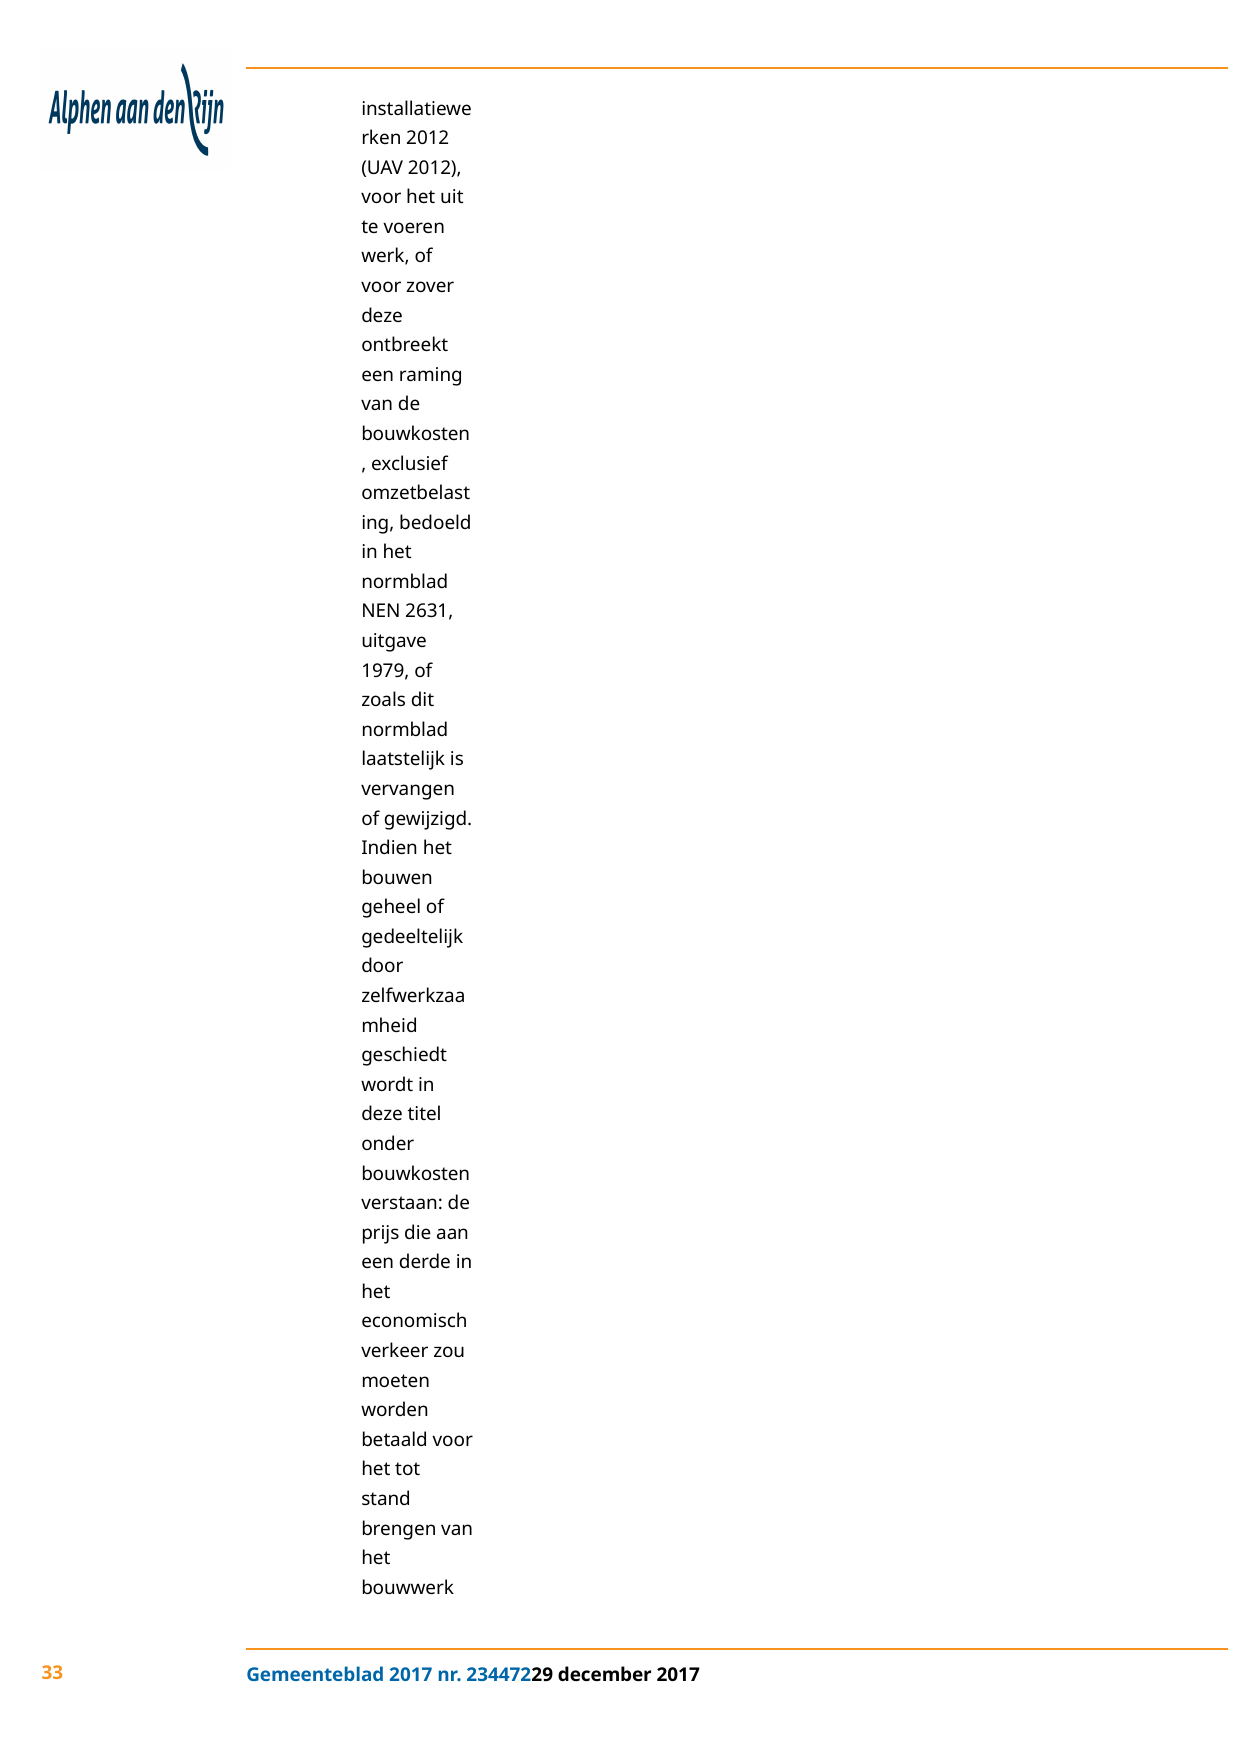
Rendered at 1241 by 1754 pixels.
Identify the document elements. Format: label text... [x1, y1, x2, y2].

table_cell [474, 95, 587, 1600]
table_cell [587, 95, 700, 1600]
table_cell installatiewerken 2012 (UAV 2012), voor het uit te voeren werk, of voor zover deze ontbreekt een raming van de bouwkosten, exclusief omzetbelasting, bedoeld in het normblad NEN 2631, uitgave 1979, of zoals dit normblad laatstelijk is vervangen of gewijzigd. Indien het bouwen geheel of gedeeltelijk door zelfwerkzaamheid geschiedt wordt in deze titel onder bouwkosten verstaan: de prijs die aan een derde in het economisch verkeer zou moeten worden betaald voor het tot stand brengen van het bouwwerk [361, 95, 474, 1600]
table_cell [248, 95, 361, 1600]
picture [41, 47, 231, 172]
